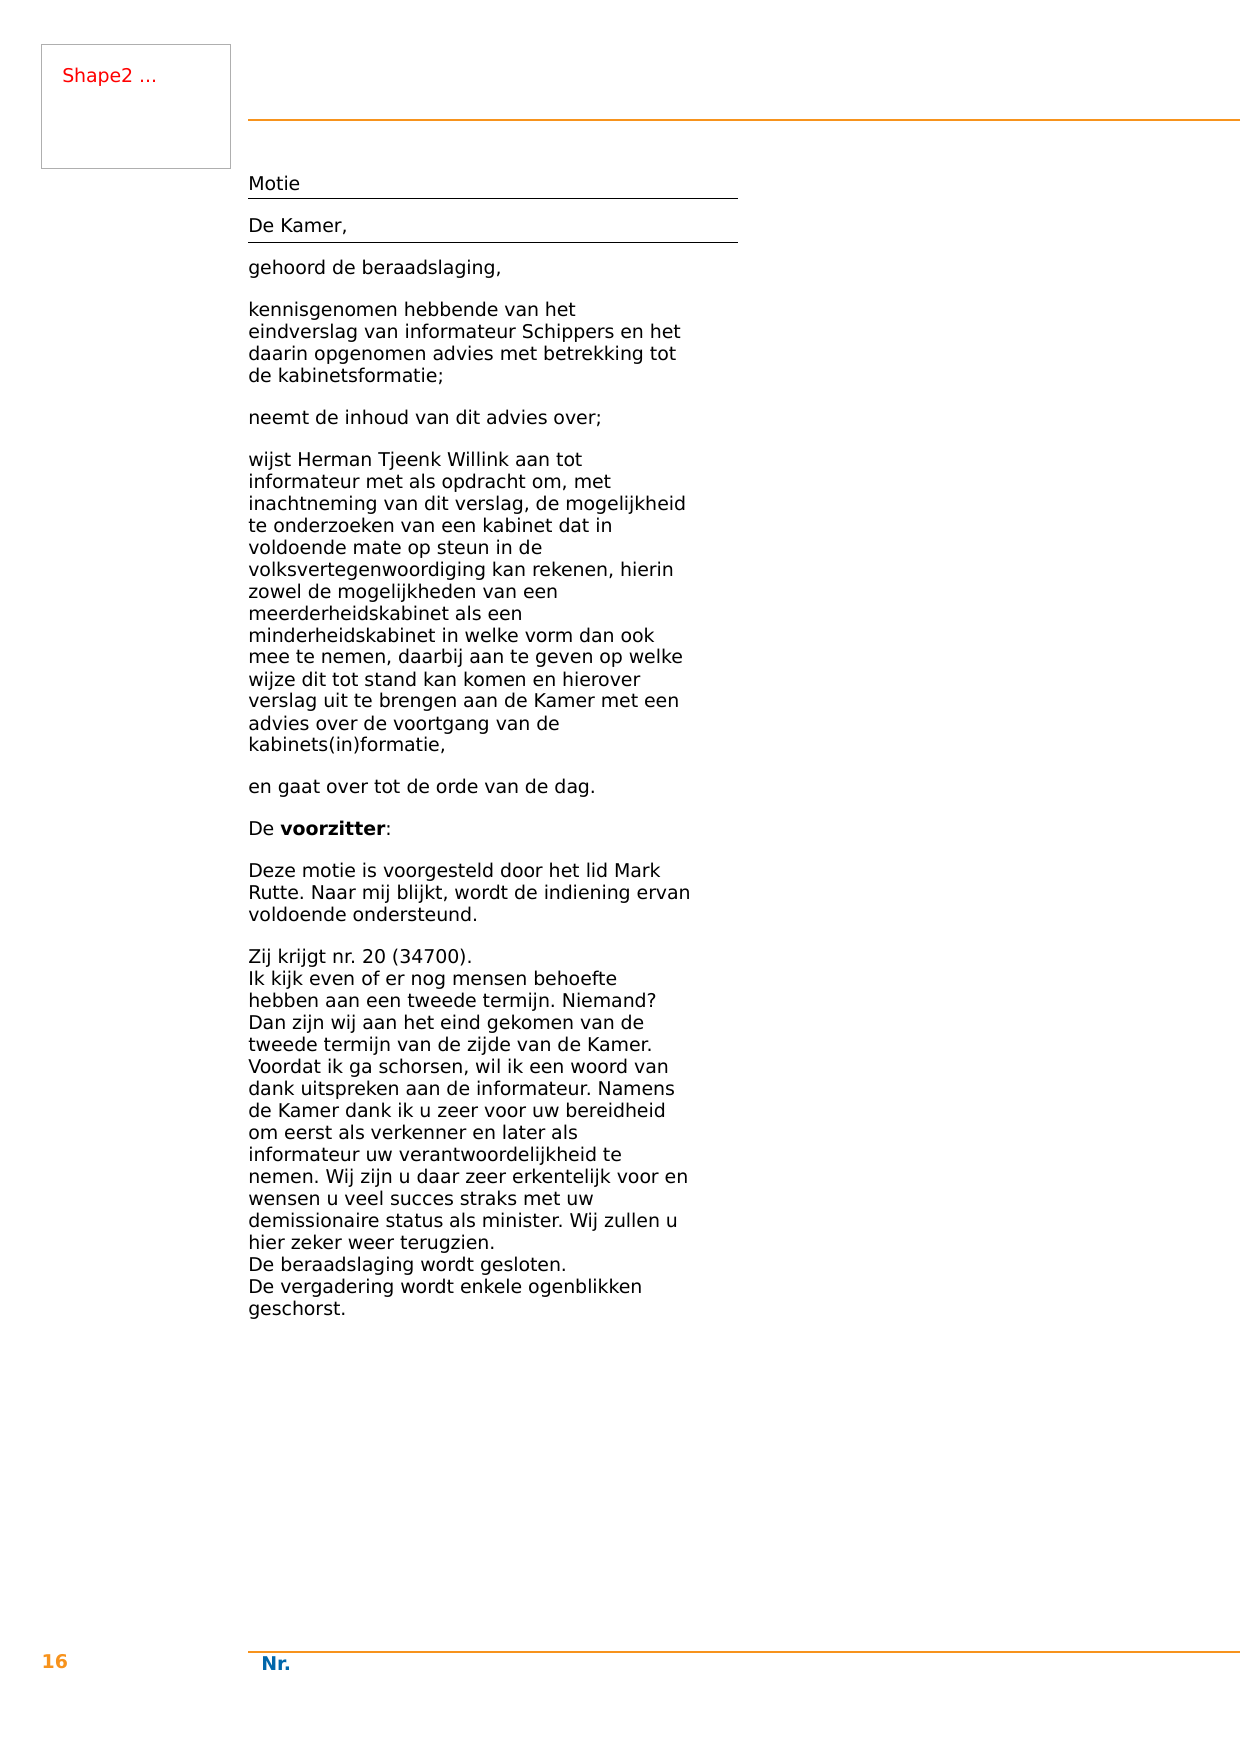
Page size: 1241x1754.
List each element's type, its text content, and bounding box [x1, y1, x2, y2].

text De Kamer, [248, 215, 691, 237]
text De voorzitter: [248, 818, 691, 840]
text gehoord de beraadslaging, [248, 257, 691, 279]
text kennisgenomen hebbende van het eindverslag van informateur Schippers en het daarin opgenomen advies met betrekking tot de kabinetsformatie; [248, 299, 691, 387]
text De beraadslaging wordt gesloten. [248, 1254, 691, 1276]
text Voordat ik ga schorsen, wil ik een woord van dank uitspreken aan de informateur. Namens de Kamer dank ik u zeer voor uw bereidheid om eerst als verkenner en later als informateur uw verantwoordelijkheid te nemen. Wij zijn u daar zeer erkentelijk voor en wensen u veel succes straks met uw demissionaire status als minister. Wij zullen u hier zeker weer terugzien. [248, 1056, 691, 1254]
text Ik kijk even of er nog mensen behoefte hebben aan een tweede termijn. Niemand? Dan zijn wij aan het eind gekomen van de tweede termijn van de zijde van de Kamer. [248, 968, 691, 1056]
text De vergadering wordt enkele ogenblikken geschorst. [248, 1276, 691, 1320]
text Deze motie is voorgesteld door het lid Mark Rutte. Naar mij blijkt, wordt de indiening ervan voldoende ondersteund. [248, 860, 691, 926]
text neemt de inhoud van dit advies over; [248, 407, 691, 429]
text Zij krijgt nr. 20 (34700). [248, 946, 691, 968]
text en gaat over tot de orde van de dag. [248, 776, 691, 798]
text Motie [248, 173, 691, 195]
text wijst Herman Tjeenk Willink aan tot informateur met als opdracht om, met inachtneming van dit verslag, de mogelijkheid te onderzoeken van een kabinet dat in voldoende mate op steun in de volksvertegenwoordiging kan rekenen, hierin zowel de mogelijkheden van een meerderheidskabinet als een minderheidskabinet in welke vorm dan ook mee te nemen, daarbij aan te geven op welke wijze dit tot stand kan komen en hierover verslag uit te brengen aan de Kamer met een advies over de voortgang van de kabinets(in)formatie, [248, 449, 691, 756]
